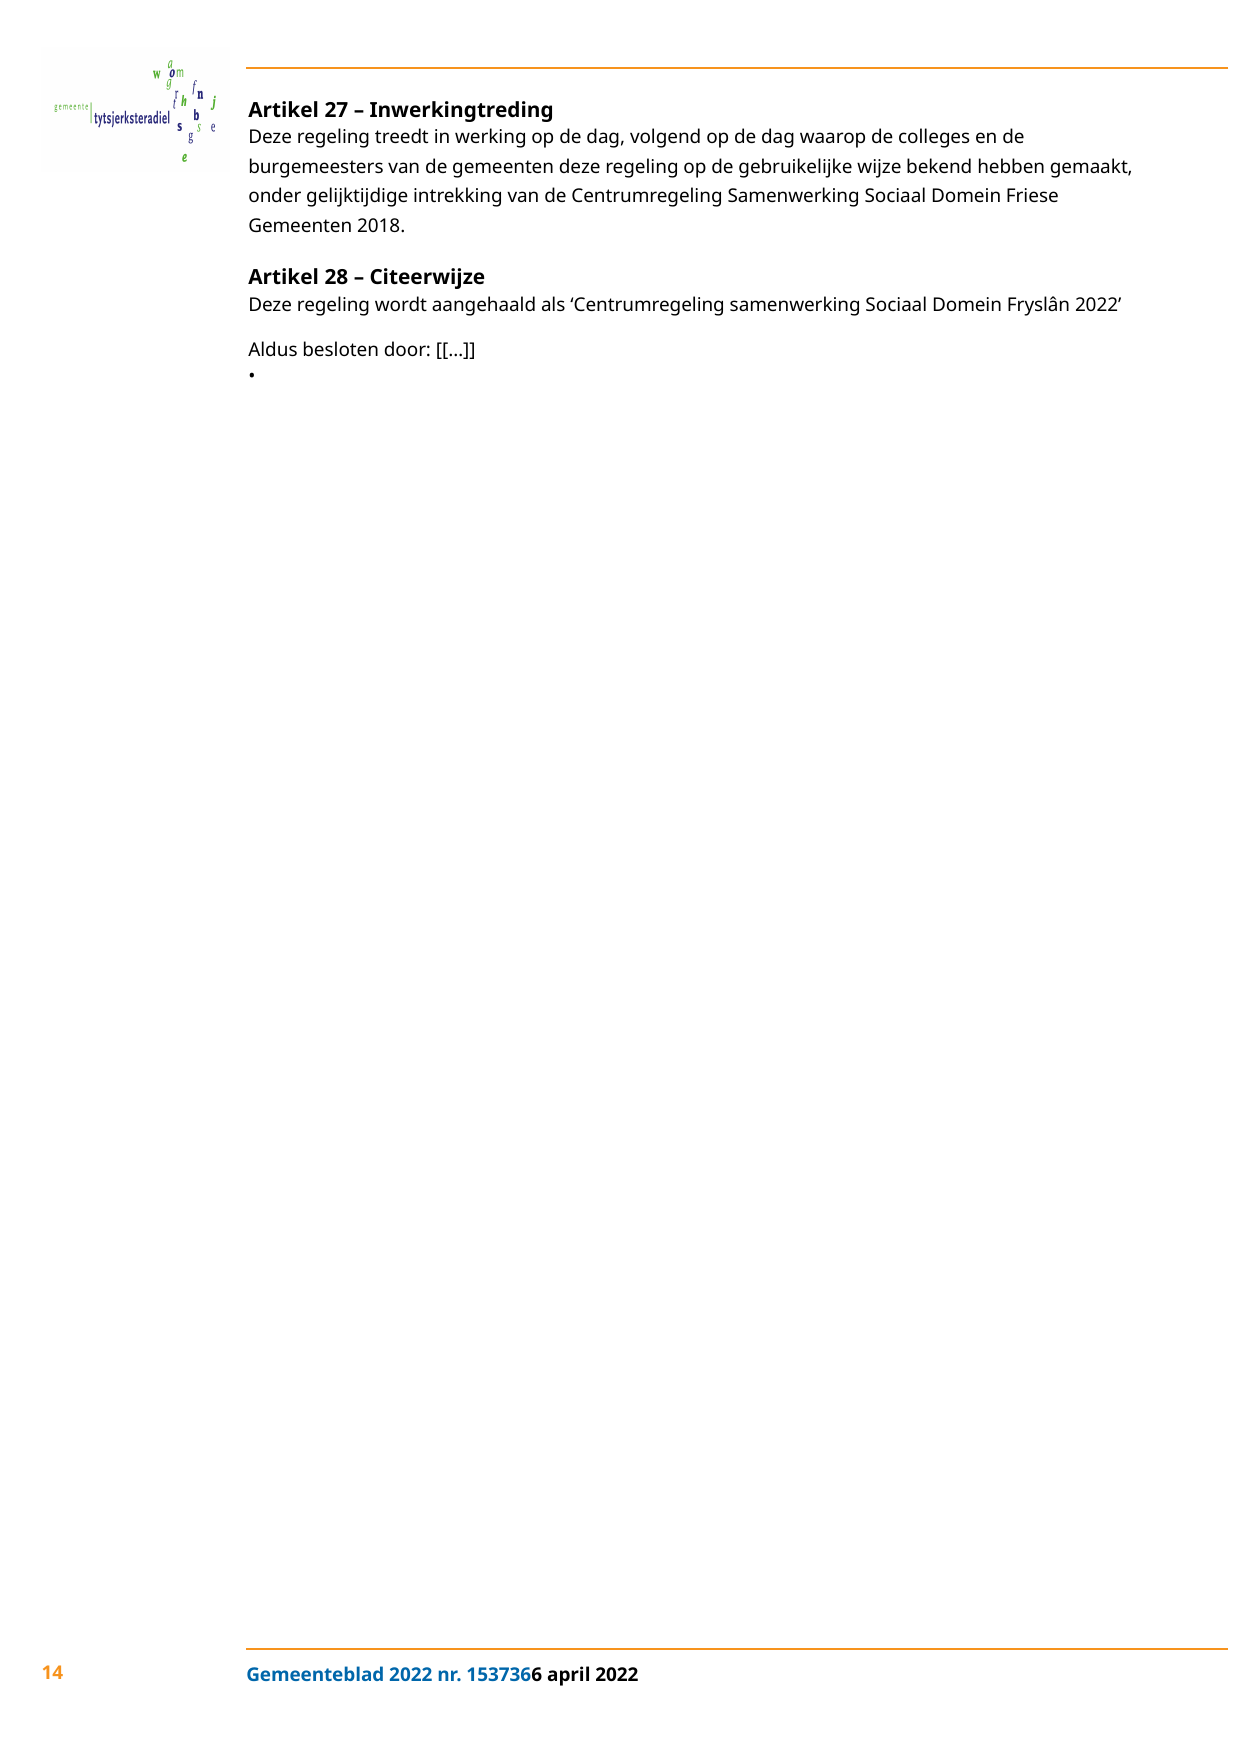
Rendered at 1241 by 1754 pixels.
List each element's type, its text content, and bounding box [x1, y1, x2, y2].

text Aldus besloten door: [[…]] [248, 336, 1152, 362]
text Deze regeling treedt in werking op de dag, volgend op de dag waarop de colleges en de burgemeesters van de gemeenten deze regeling op de gebruikelijke wijze bekend hebben gemaakt, onder gelijktijdige intrekking van de Centrumregeling Samenwerking Sociaal Domein Friese Gemeenten 2018. [248, 123, 1152, 238]
text Artikel 27 – Inwerkingtreding [248, 95, 1152, 123]
text • [248, 362, 1152, 388]
text Deze regeling wordt aangehaald als ‘Centrumregeling samenwerking Sociaal Domein Fryslân 2022’ [248, 291, 1152, 317]
picture [41, 47, 231, 172]
text Artikel 28 – Citeerwijze [248, 262, 1152, 291]
